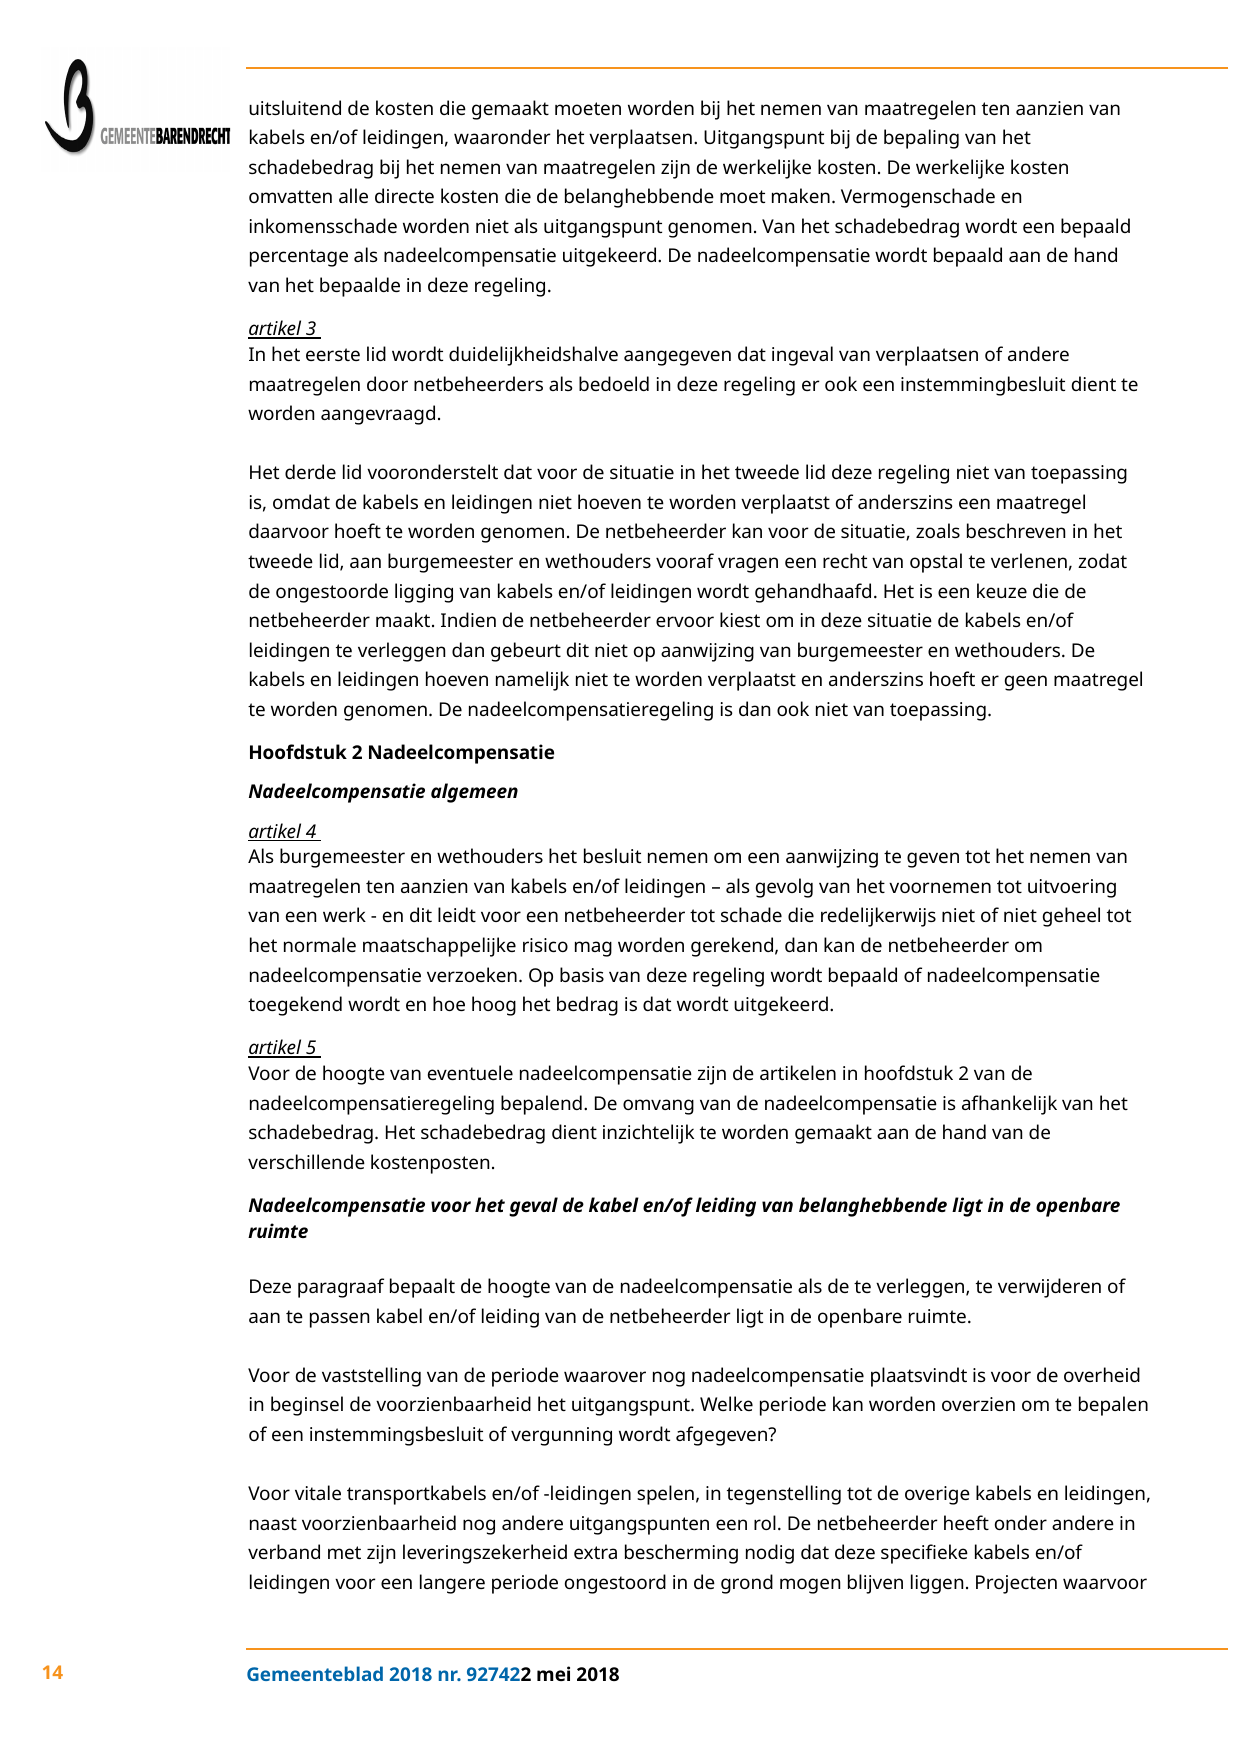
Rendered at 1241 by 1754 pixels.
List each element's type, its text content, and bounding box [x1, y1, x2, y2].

text artikel 3 [248, 315, 1152, 341]
text Nadeelcompensatie voor het geval de kabel en/of leiding van belanghebbende ligt in de openbare ruimte [248, 1192, 1152, 1244]
text Hoofdstuk 2 Nadeelcompensatie [248, 739, 1152, 765]
text Nadeelcompensatie algemeen [248, 778, 1152, 804]
text Als burgemeester en wethouders het besluit nemen om een aanwijzing te geven tot het nemen van maatregelen ten aanzien van kabels en/of leidingen – als gevolg van het voornemen tot uitvoering van een werk - en dit leidt voor een netbeheerder tot schade die redelijkerwijs niet of niet geheel tot het normale maatschappelijke risico mag worden gerekend, dan kan de netbeheerder om nadeelcompensatie verzoeken. Op basis van deze regeling wordt bepaald of nadeelcompensatie toegekend wordt en hoe hoog het bedrag is dat wordt uitgekeerd. [248, 843, 1152, 1017]
text Voor de hoogte van eventuele nadeelcompensatie zijn de artikelen in hoofdstuk 2 van de nadeelcompensatieregeling bepalend. De omvang van de nadeelcompensatie is afhankelijk van het schadebedrag. Het schadebedrag dient inzichtelijk te worden gemaakt aan de hand van de verschillende kostenposten. [248, 1060, 1152, 1175]
text In het eerste lid wordt duidelijkheidshalve aangegeven dat ingeval van verplaatsen of andere maatregelen door netbeheerders als bedoeld in deze regeling er ook een instemmingbesluit dient te worden aangevraagd. [248, 341, 1152, 426]
text uitsluitend de kosten die gemaakt moeten worden bij het nemen van maatregelen ten aanzien van kabels en/of leidingen, waaronder het verplaatsen. Uitgangspunt bij de bepaling van het schadebedrag bij het nemen van maatregelen zijn de werkelijke kosten. De werkelijke kosten omvatten alle directe kosten die de belanghebbende moet maken. Vermogenschade en inkomensschade worden niet als uitgangspunt genomen. Van het schadebedrag wordt een bepaald percentage als nadeelcompensatie uitgekeerd. De nadeelcompensatie wordt bepaald aan de hand van het bepaalde in deze regeling. [248, 95, 1152, 298]
picture [41, 47, 231, 172]
text Voor vitale transportkabels en/of -leidingen spelen, in tegenstelling tot de overige kabels en leidingen, naast voorzienbaarheid nog andere uitgangspunten een rol. De netbeheerder heeft onder andere in verband met zijn leveringszekerheid extra bescherming nodig dat deze specifieke kabels en/of leidingen voor een langere periode ongestoord in de grond mogen blijven liggen. Projecten waarvoor [248, 1480, 1152, 1595]
text artikel 4 [248, 818, 1152, 843]
text Het derde lid vooronderstelt dat voor de situatie in het tweede lid deze regeling niet van toepassing is, omdat de kabels en leidingen niet hoeven te worden verplaatst of anderszins een maatregel daarvoor hoeft te worden genomen. De netbeheerder kan voor de situatie, zoals beschreven in het tweede lid, aan burgemeester en wethouders vooraf vragen een recht van opstal te verlenen, zodat de ongestoorde ligging van kabels en/of leidingen wordt gehandhaafd. Het is een keuze die de netbeheerder maakt. Indien de netbeheerder ervoor kiest om in deze situatie de kabels en/of leidingen te verleggen dan gebeurt dit niet op aanwijzing van burgemeester en wethouders. De kabels en leidingen hoeven namelijk niet te worden verplaatst en anderszins hoeft er geen maatregel te worden genomen. De nadeelcompensatieregeling is dan ook niet van toepassing. [248, 459, 1152, 722]
text Voor de vaststelling van de periode waarover nog nadeelcompensatie plaatsvindt is voor de overheid in beginsel de voorzienbaarheid het uitgangspunt. Welke periode kan worden overzien om te bepalen of een instemmingsbesluit of vergunning wordt afgegeven? [248, 1362, 1152, 1447]
text artikel 5 [248, 1034, 1152, 1060]
text Deze paragraaf bepaalt de hoogte van de nadeelcompensatie als de te verleggen, te verwijderen of aan te passen kabel en/of leiding van de netbeheerder ligt in de openbare ruimte. [248, 1273, 1152, 1328]
